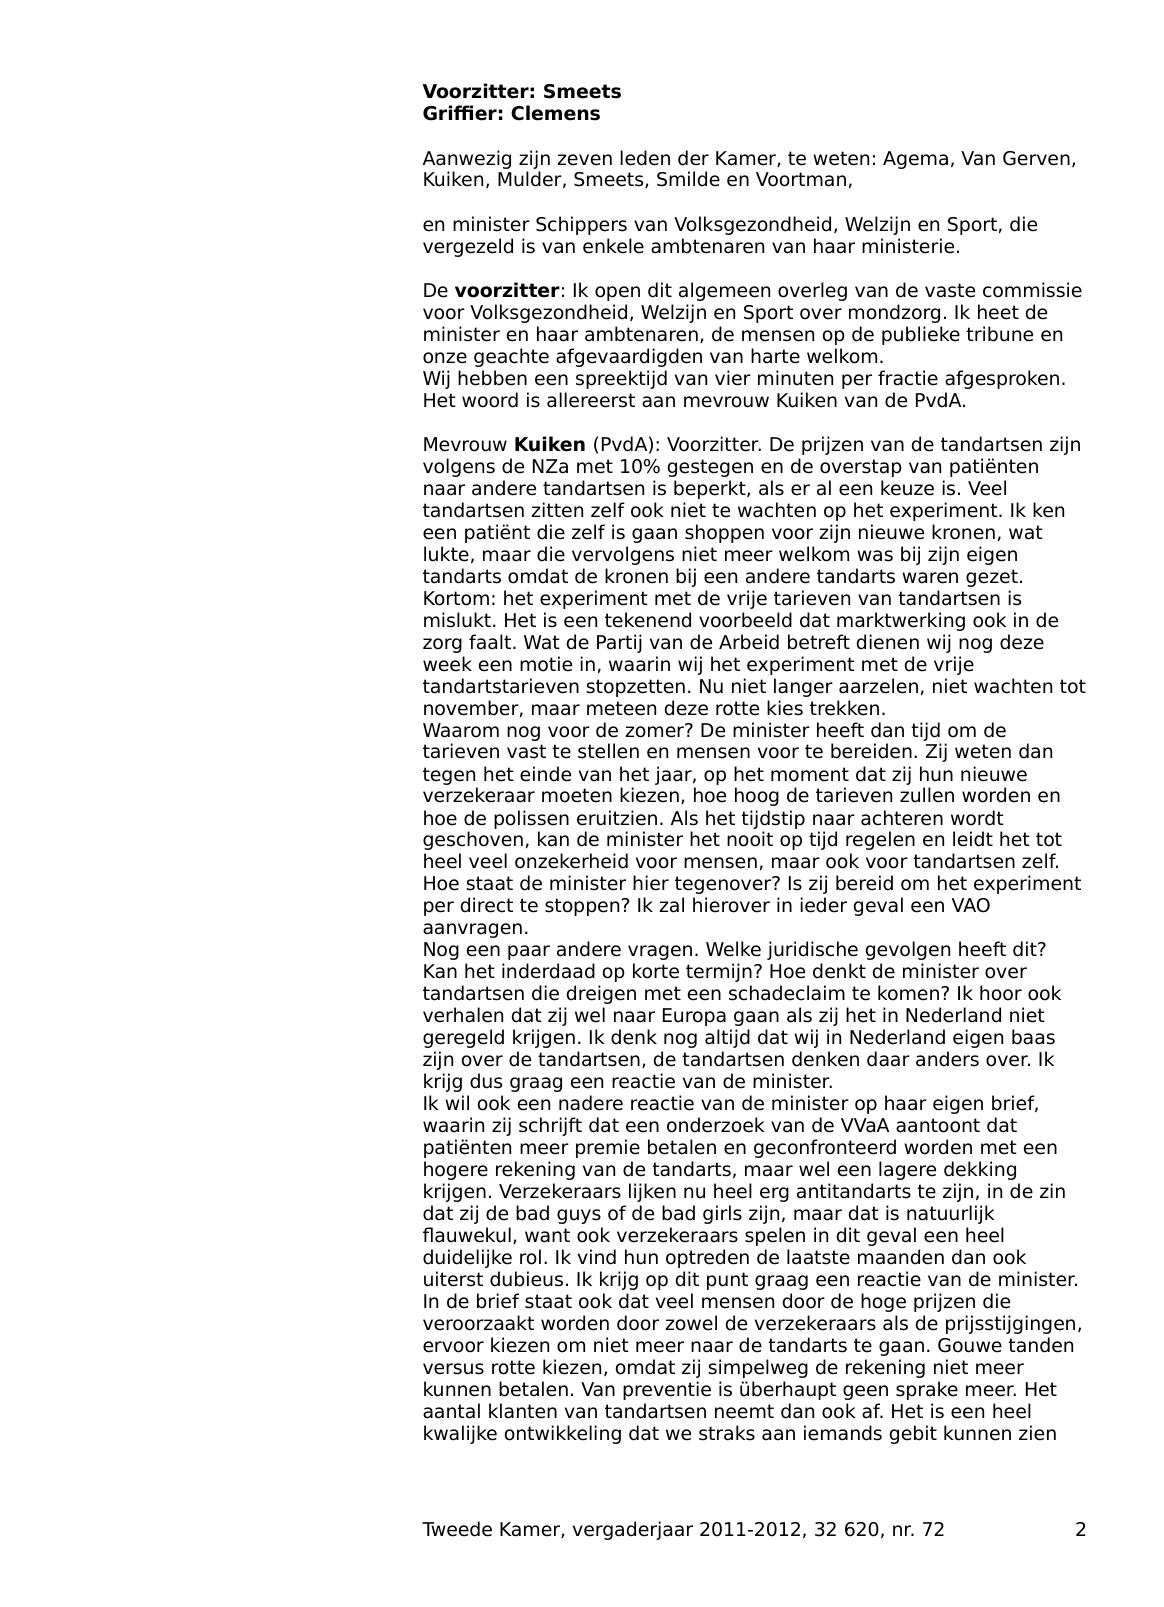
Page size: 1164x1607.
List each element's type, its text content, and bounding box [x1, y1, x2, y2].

text Wij hebben een spreektijd van vier minuten per fractie afgesproken. Het woord is allereerst aan mevrouw Kuiken van de PvdA. [422, 368, 1087, 412]
text Griffier: Clemens [422, 103, 1087, 125]
text In de brief staat ook dat veel mensen door de hoge prijzen die veroorzaakt worden door zowel de verzekeraars als de prijsstijgingen, ervoor kiezen om niet meer naar de tandarts te gaan. Gouwe tanden versus rotte kiezen, omdat zij simpelweg de rekening niet meer kunnen betalen. Van preventie is überhaupt geen sprake meer. Het aantal klanten van tandartsen neemt dan ook af. Het is een heel kwalijke ontwikkeling dat we straks aan iemands gebit kunnen zien [422, 1291, 1087, 1445]
text Voorzitter: Smeets [422, 81, 1087, 103]
text en minister Schippers van Volksgezondheid, Welzijn en Sport, die vergezeld is van enkele ambtenaren van haar ministerie. [422, 213, 1087, 257]
text Nog een paar andere vragen. Welke juridische gevolgen heeft dit? Kan het inderdaad op korte termijn? Hoe denkt de minister over tandartsen die dreigen met een schadeclaim te komen? Ik hoor ook verhalen dat zij wel naar Europa gaan als zij het in Nederland niet geregeld krijgen. Ik denk nog altijd dat wij in Nederland eigen baas zijn over de tandartsen, de tandartsen denken daar anders over. Ik krijg dus graag een reactie van de minister. [422, 939, 1087, 1093]
text Aanwezig zijn zeven leden der Kamer, te weten: Agema, Van Gerven, Kuiken, Mulder, Smeets, Smilde en Voortman, [422, 147, 1087, 191]
text Mevrouw Kuiken (PvdA): Voorzitter. De prijzen van de tandartsen zijn volgens de NZa met 10% gestegen en de overstap van patiënten naar andere tandartsen is beperkt, als er al een keuze is. Veel tandartsen zitten zelf ook niet te wachten op het experiment. Ik ken een patiënt die zelf is gaan shoppen voor zijn nieuwe kronen, wat lukte, maar die vervolgens niet meer welkom was bij zijn eigen tandarts omdat de kronen bij een andere tandarts waren gezet. Kortom: het experiment met de vrije tarieven van tandartsen is mislukt. Het is een tekenend voorbeeld dat marktwerking ook in de zorg faalt. Wat de Partij van de Arbeid betreft dienen wij nog deze week een motie in, waarin wij het experiment met de vrije tandartstarieven stopzetten. Nu niet langer aarzelen, niet wachten tot november, maar meteen deze rotte kies trekken. [422, 434, 1087, 719]
text Ik wil ook een nadere reactie van de minister op haar eigen brief, waarin zij schrijft dat een onderzoek van de VVaA aantoont dat patiënten meer premie betalen en geconfronteerd worden met een hogere rekening van de tandarts, maar wel een lagere dekking krijgen. Verzekeraars lijken nu heel erg antitandarts te zijn, in de zin dat zij de bad guys of de bad girls zijn, maar dat is natuurlijk flauwekul, want ook verzekeraars spelen in dit geval een heel duidelijke rol. Ik vind hun optreden de laatste maanden dan ook uiterst dubieus. Ik krijg op dit punt graag een reactie van de minister. [422, 1093, 1087, 1291]
text Waarom nog voor de zomer? De minister heeft dan tijd om de tarieven vast te stellen en mensen voor te bereiden. Zij weten dan tegen het einde van het jaar, op het moment dat zij hun nieuwe verzekeraar moeten kiezen, hoe hoog de tarieven zullen worden en hoe de polissen eruitzien. Als het tijdstip naar achteren wordt geschoven, kan de minister het nooit op tijd regelen en leidt het tot heel veel onzekerheid voor mensen, maar ook voor tandartsen zelf. Hoe staat de minister hier tegenover? Is zij bereid om het experiment per direct te stoppen? Ik zal hierover in ieder geval een VAO aanvragen. [422, 719, 1087, 939]
text De voorzitter: Ik open dit algemeen overleg van de vaste commissie voor Volksgezondheid, Welzijn en Sport over mondzorg. Ik heet de minister en haar ambtenaren, de mensen op de publieke tribune en onze geachte afgevaardigden van harte welkom. [422, 280, 1087, 368]
